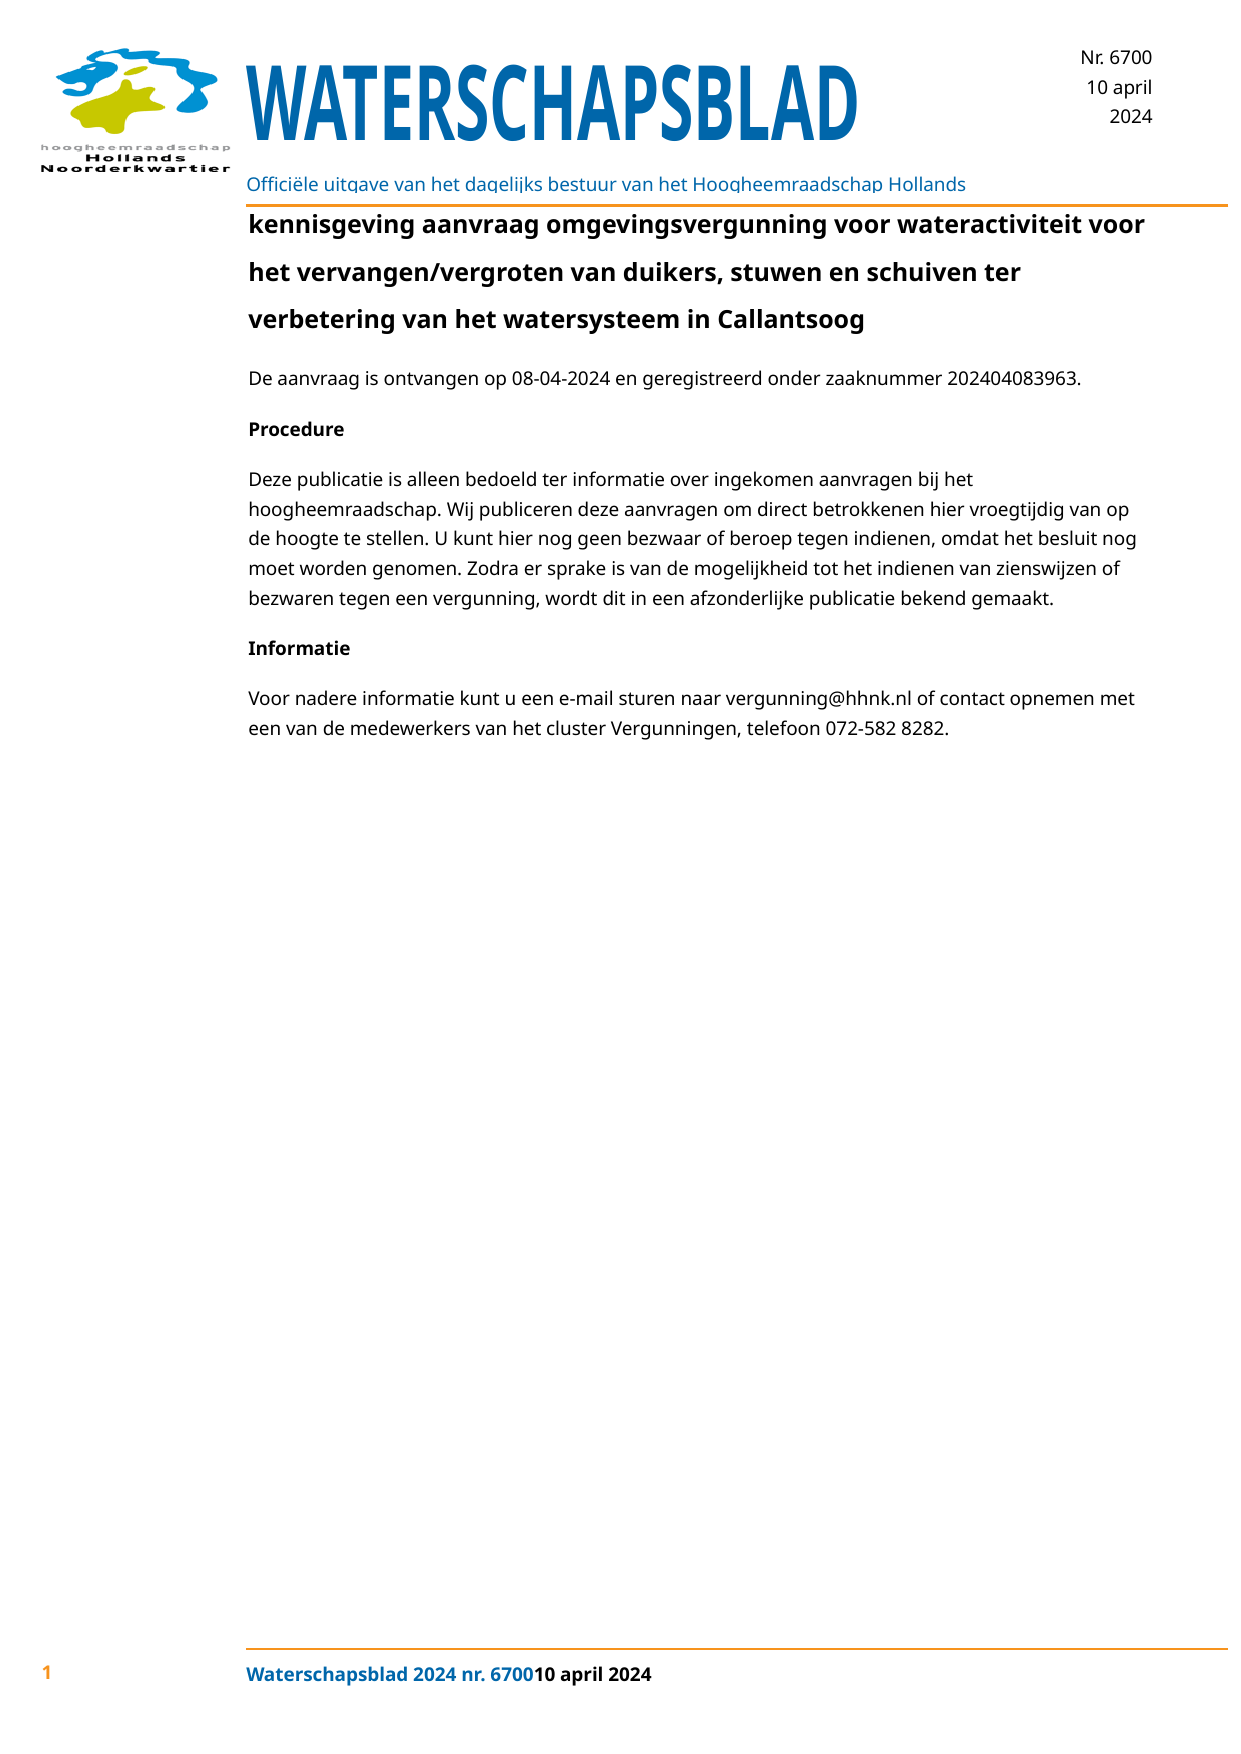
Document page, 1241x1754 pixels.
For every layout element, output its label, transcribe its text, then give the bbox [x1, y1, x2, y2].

text De aanvraag is ontvangen op 08-04-2024 en geregistreerd onder zaaknummer 202404083963. [248, 366, 1152, 391]
text Procedure [248, 416, 1152, 442]
text Informatie [248, 635, 1152, 661]
text kennisgeving aanvraag omgevingsvergunning voor wateractiviteit voor het vervangen/vergroten van duikers, stuwen en schuiven ter verbetering van het watersysteem in Callantsoog [248, 207, 1152, 336]
text Deze publicatie is alleen bedoeld ter informatie over ingekomen aanvragen bij het hoogheemraadschap. Wij publiceren deze aanvragen om direct betrokkenen hier vroegtijdig van op de hoogte te stellen. U kunt hier nog geen bezwaar of beroep tegen indienen, omdat het besluit nog moet worden genomen. Zodra er sprake is van de mogelijkheid tot het indienen van zienswijzen of bezwaren tegen een vergunning, wordt dit in een afzonderlijke publicatie bekend gemaakt. [248, 466, 1152, 610]
text Voor nadere informatie kunt u een e-mail sturen naar vergunning@hhnk.nl of contact opnemen met een van de medewerkers van het cluster Vergunningen, telefoon 072-582 8282. [248, 686, 1152, 741]
picture [41, 47, 231, 172]
